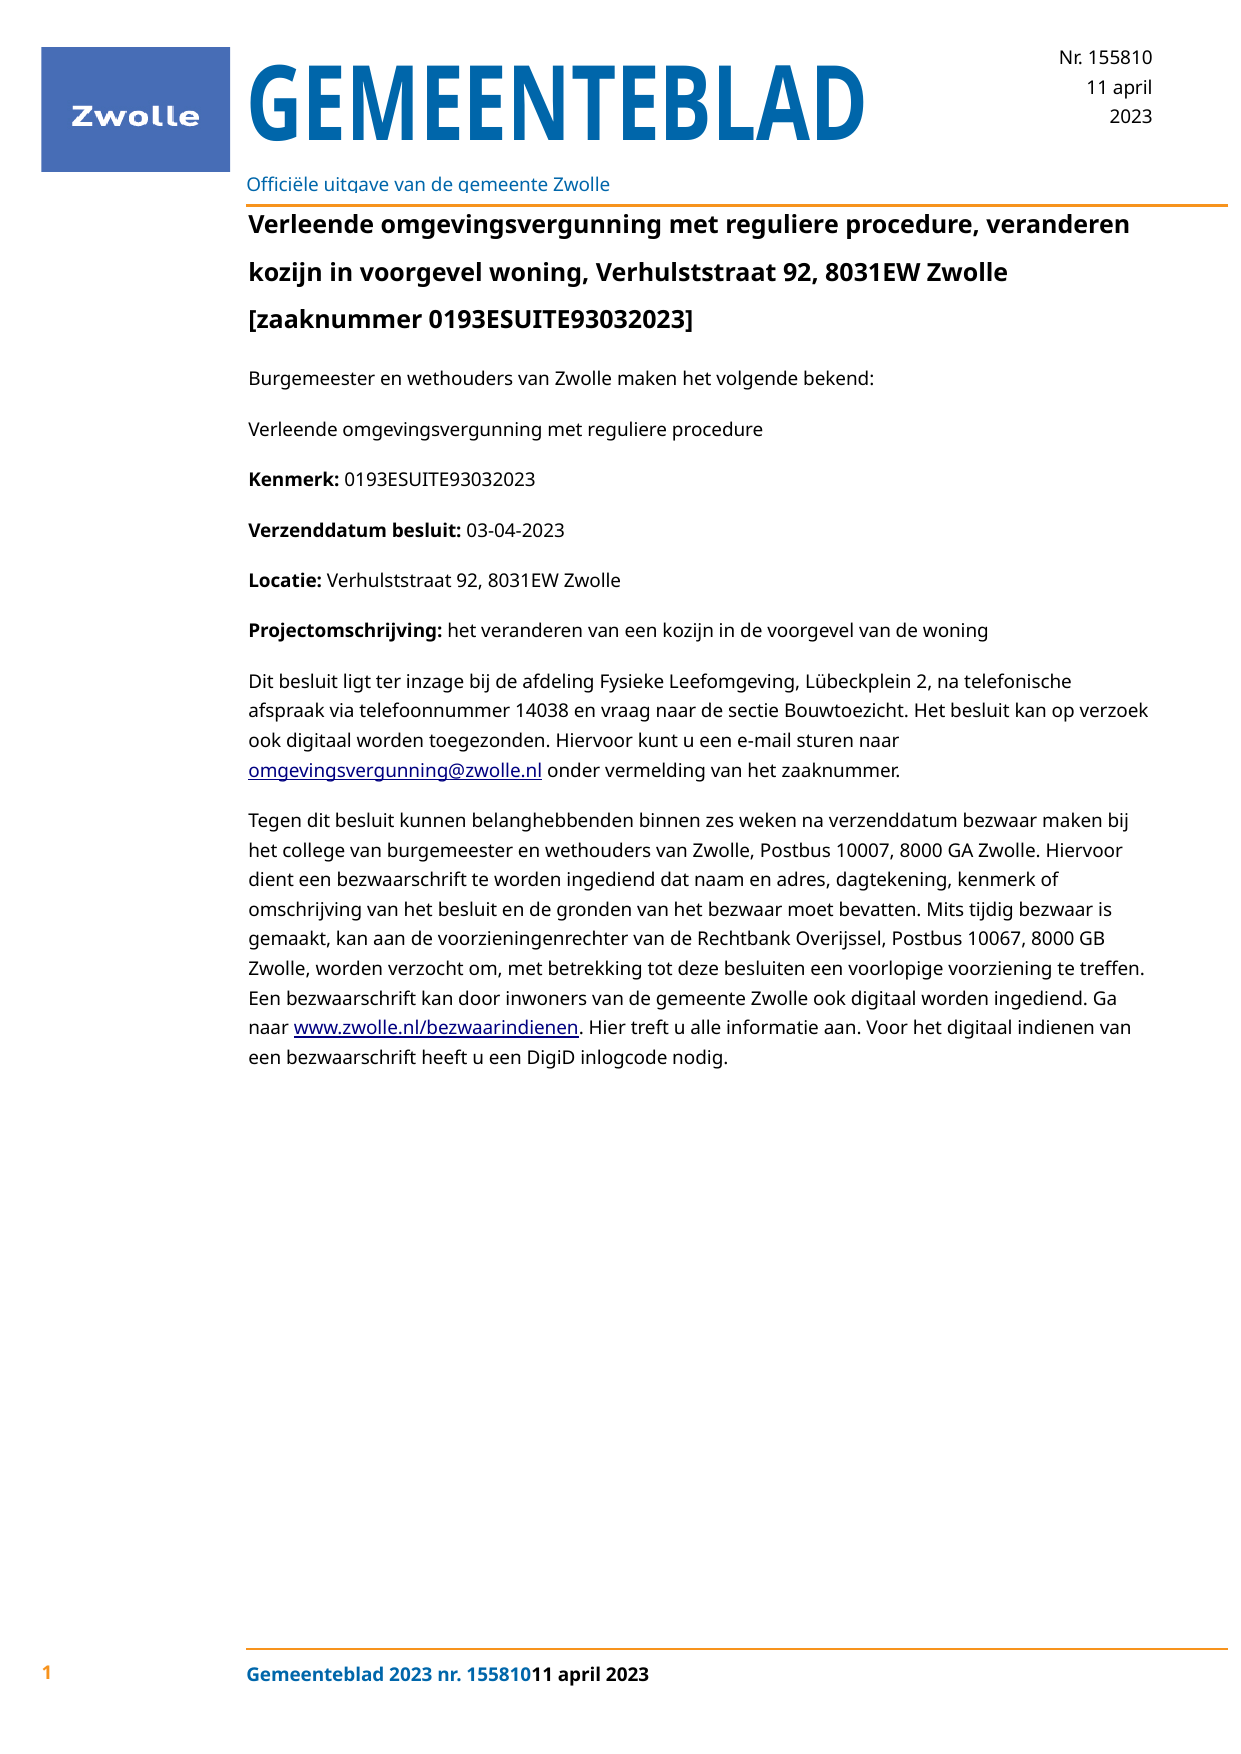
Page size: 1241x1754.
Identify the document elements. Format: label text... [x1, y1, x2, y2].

text Burgemeester en wethouders van Zwolle maken het volgende bekend: [248, 366, 1152, 391]
text Verleende omgevingsvergunning met reguliere procedure [248, 416, 1152, 442]
text Dit besluit ligt ter inzage bij de afdeling Fysieke Leefomgeving, Lübeckplein 2, na telefonische afspraak via telefoonnummer 14038 en vraag naar de sectie Bouwtoezicht. Het besluit kan op verzoek ook digitaal worden toegezonden. Hiervoor kunt u een e-mail sturen naar omgevingsvergunning@zwolle.nl onder vermelding van het zaaknummer. [248, 668, 1152, 782]
text Verzenddatum besluit: 03-04-2023 [248, 517, 1152, 542]
text Verleende omgevingsvergunning met reguliere procedure, veranderen kozijn in voorgevel woning, Verhulststraat 92, 8031EW Zwolle [zaaknummer 0193ESUITE93032023] [248, 207, 1152, 336]
text Projectomschrijving: het veranderen van een kozijn in de voorgevel van de woning [248, 618, 1152, 643]
picture [41, 47, 231, 172]
text Kenmerk: 0193ESUITE93032023 [248, 466, 1152, 492]
text Tegen dit besluit kunnen belanghebbenden binnen zes weken na verzenddatum bezwaar maken bij het college van burgemeester en wethouders van Zwolle, Postbus 10007, 8000 GA Zwolle. Hiervoor dient een bezwaarschrift te worden ingediend dat naam en adres, dagtekening, kenmerk of omschrijving van het besluit en de gronden van het bezwaar moet bevatten. Mits tijdig bezwaar is gemaakt, kan aan de voorzieningenrechter van de Rechtbank Overijssel, Postbus 10067, 8000 GB Zwolle, worden verzocht om, met betrekking tot deze besluiten een voorlopige voorziening te treffen. Een bezwaarschrift kan door inwoners van de gemeente Zwolle ook digitaal worden ingediend. Ga naar www.zwolle.nl/bezwaarindienen. Hier treft u alle informatie aan. Voor het digitaal indienen van een bezwaarschrift heeft u een DigiD inlogcode nodig. [248, 807, 1152, 1069]
text Locatie: Verhulststraat 92, 8031EW Zwolle [248, 567, 1152, 593]
